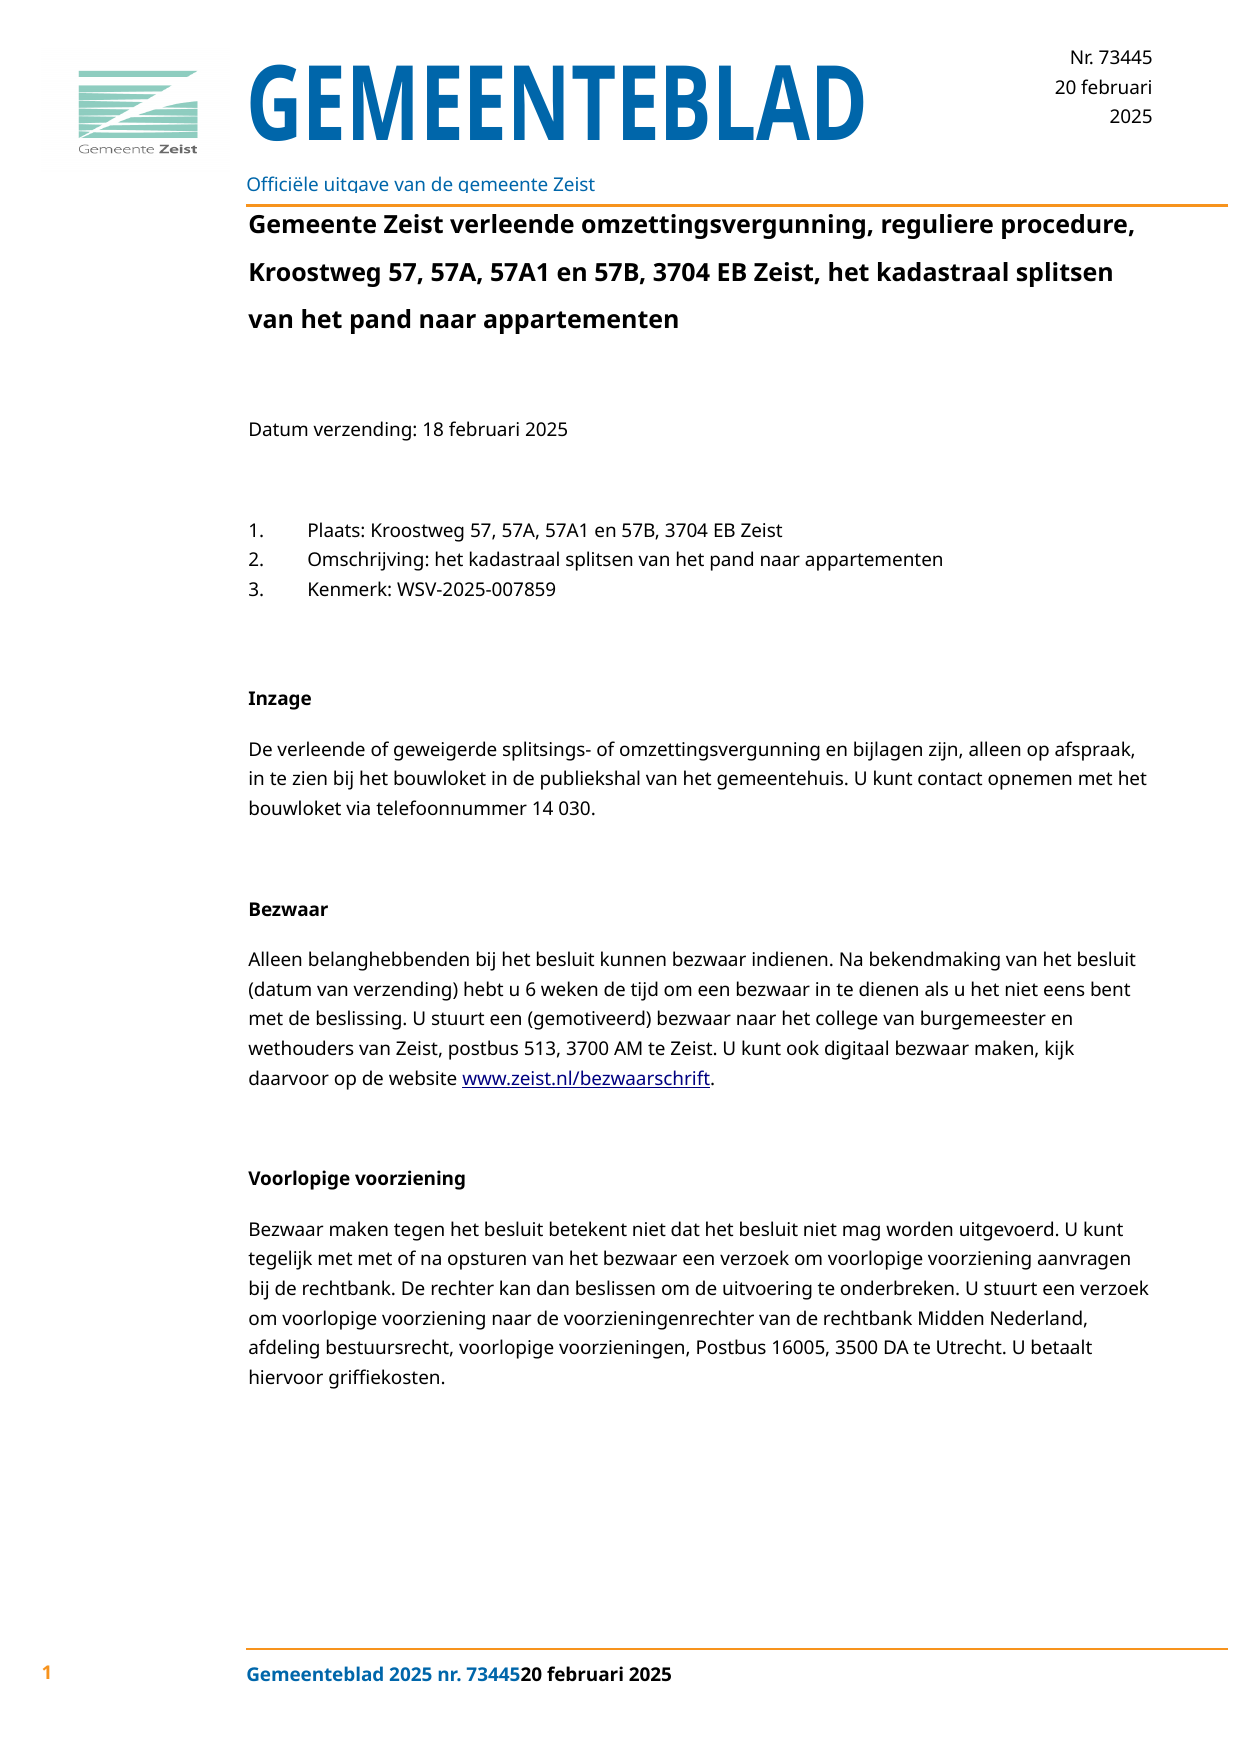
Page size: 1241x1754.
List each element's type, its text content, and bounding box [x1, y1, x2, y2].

list Kenmerk: WSV-2025-007859 [248, 576, 1152, 602]
text De verleende of geweigerde splitsings- of omzettingsvergunning en bijlagen zijn, alleen op afspraak, in te zien bij het bouwloket in de publiekshal van het gemeentehuis. U kunt contact opnemen met het bouwloket via telefoonnummer 14 030. [248, 736, 1152, 821]
picture [41, 47, 231, 172]
text Voorlopige voorziening [248, 1166, 1152, 1191]
text Bezwaar [248, 896, 1152, 922]
list Omschrijving: het kadastraal splitsen van het pand naar appartementen [248, 546, 1152, 572]
text Inzage [248, 686, 1152, 711]
text Datum verzending: 18 februari 2025 [248, 416, 1152, 442]
text Alleen belanghebbenden bij het besluit kunnen bezwaar indienen. Na bekendmaking van het besluit (datum van verzending) hebt u 6 weken de tijd om een bezwaar in te dienen als u het niet eens bent met de beslissing. U stuurt een (gemotiveerd) bezwaar naar het college van burgemeester en wethouders van Zeist, postbus 513, 3700 AM te Zeist. U kunt ook digitaal bezwaar maken, kijk daarvoor op de website www.zeist.nl/bezwaarschrift. [248, 946, 1152, 1090]
text Bezwaar maken tegen het besluit betekent niet dat het besluit niet mag worden uitgevoerd. U kunt tegelijk met met of na opsturen van het bezwaar een verzoek om voorlopige voorziening aanvragen bij de rechtbank. De rechter kan dan beslissen om de uitvoering te onderbreken. U stuurt een verzoek om voorlopige voorziening naar de voorzieningenrechter van de rechtbank Midden Nederland, afdeling bestuursrecht, voorlopige voorzieningen, Postbus 16005, 3500 DA te Utrecht. U betaalt hiervoor griffiekosten. [248, 1216, 1152, 1389]
list Plaats: Kroostweg 57, 57A, 57A1 en 57B, 3704 EB Zeist [248, 517, 1152, 542]
text Gemeente Zeist verleende omzettingsvergunning, reguliere procedure, Kroostweg 57, 57A, 57A1 en 57B, 3704 EB Zeist, het kadastraal splitsen van het pand naar appartementen [248, 207, 1152, 336]
